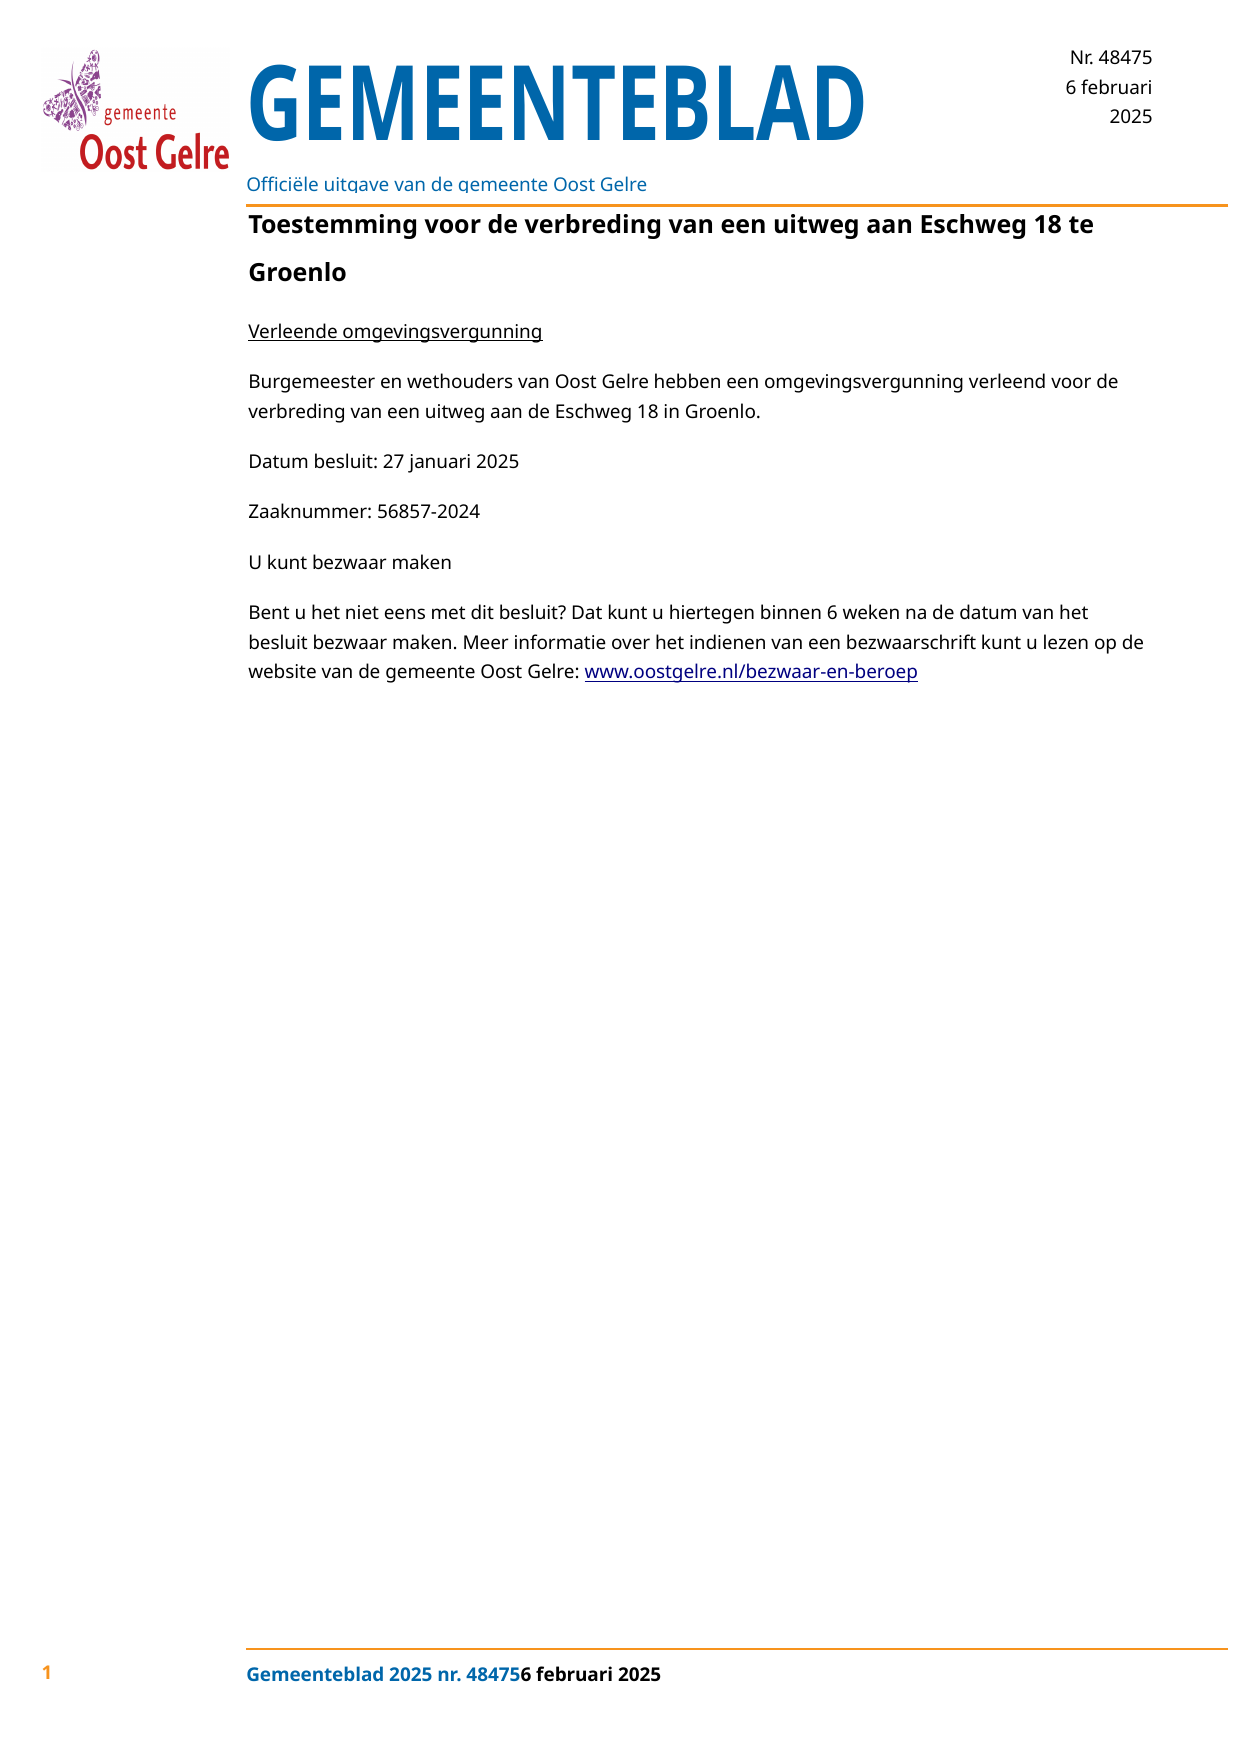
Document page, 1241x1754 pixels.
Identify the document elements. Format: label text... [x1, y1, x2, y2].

picture [41, 47, 231, 172]
text U kunt bezwaar maken [248, 549, 1152, 575]
text Toestemming voor de verbreding van een uitweg aan Eschweg 18 te Groenlo [248, 207, 1152, 288]
text Bent u het niet eens met dit besluit? Dat kunt u hiertegen binnen 6 weken na de datum van het besluit bezwaar maken. Meer informatie over het indienen van een bezwaarschrift kunt u lezen op de website van de gemeente Oost Gelre: www.oostgelre.nl/bezwaar-en-beroep [248, 599, 1152, 684]
text Verleende omgevingsvergunning [248, 318, 1152, 344]
text Datum besluit: 27 januari 2025 [248, 448, 1152, 474]
text Burgemeester en wethouders van Oost Gelre hebben een omgevingsvergunning verleend voor de verbreding van een uitweg aan de Eschweg 18 in Groenlo. [248, 368, 1152, 424]
text Zaaknummer: 56857-2024 [248, 499, 1152, 524]
